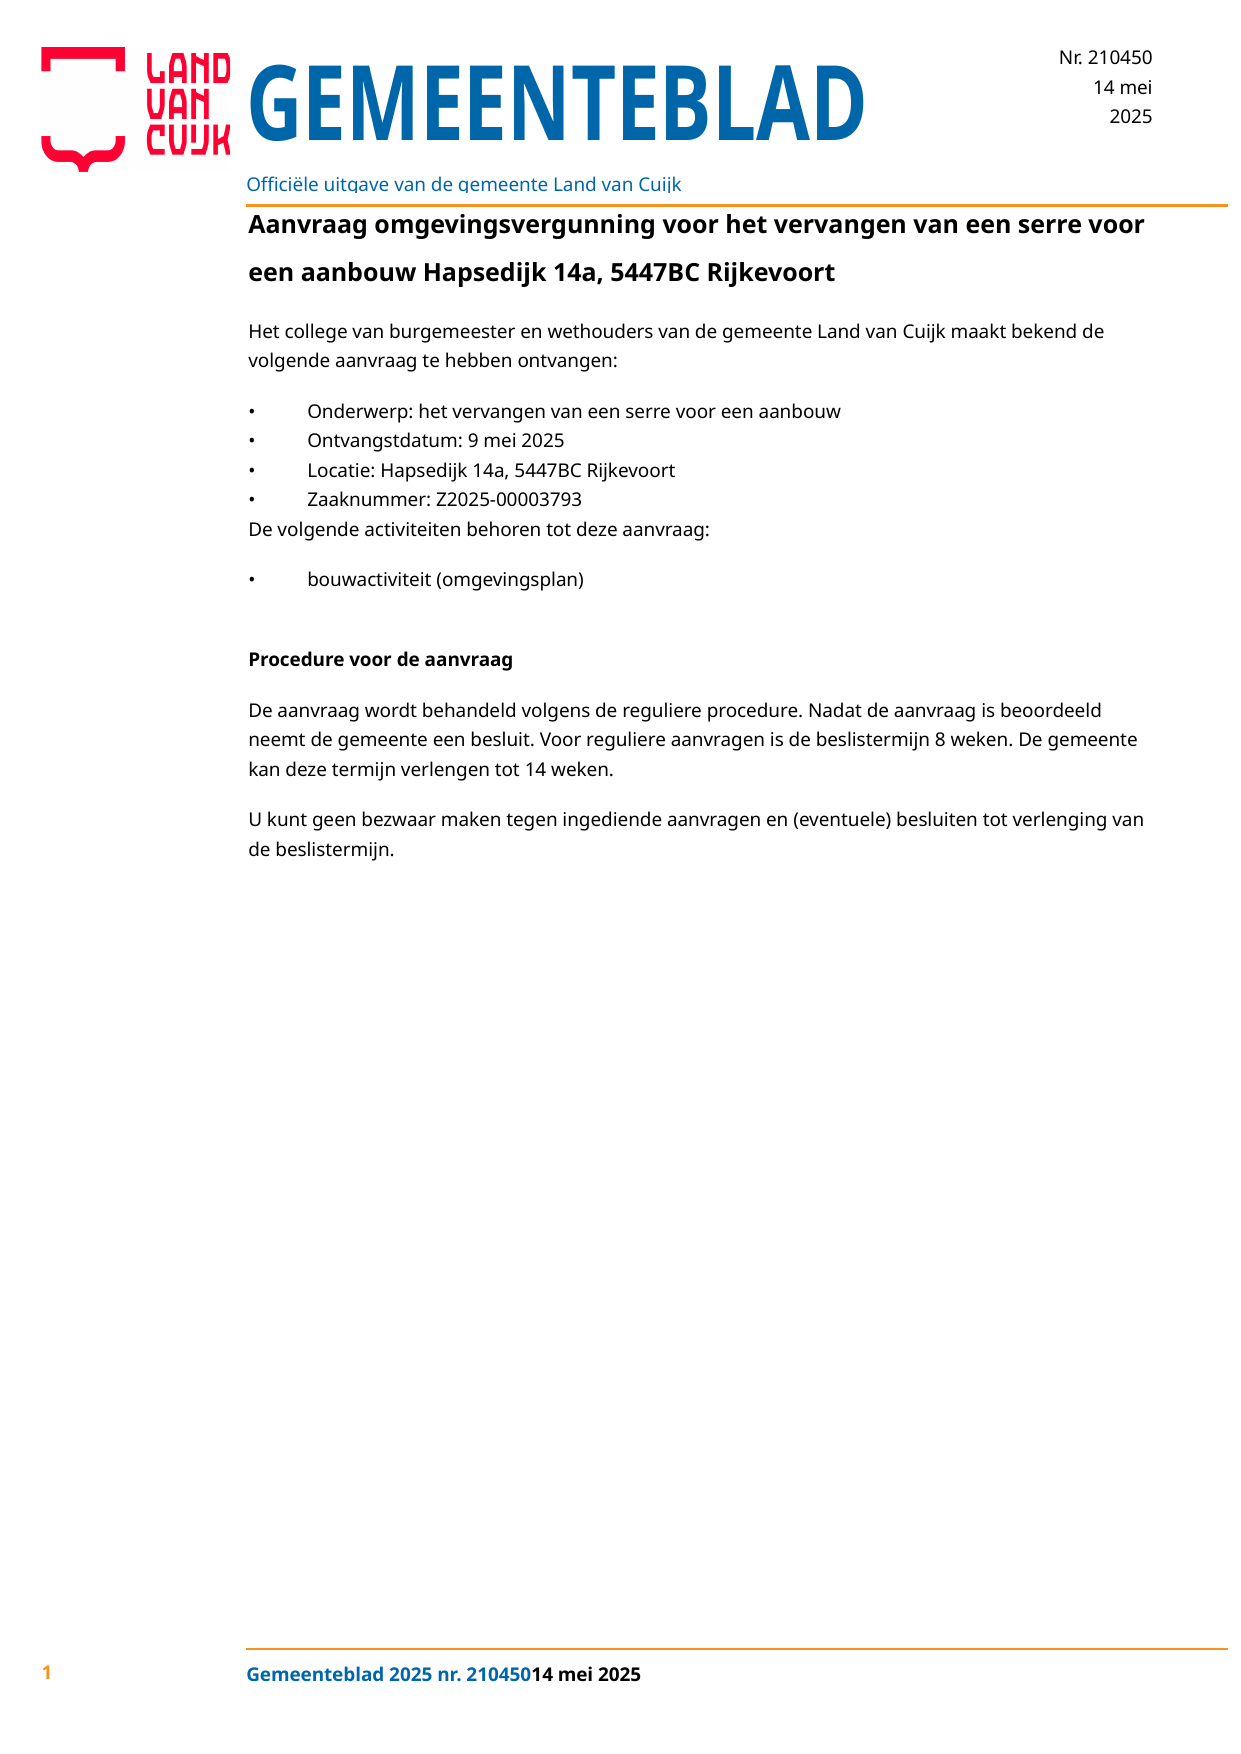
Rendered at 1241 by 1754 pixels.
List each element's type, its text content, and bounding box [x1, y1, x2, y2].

list Ontvangstdatum: 9 mei 2025 [248, 427, 1152, 453]
text De volgende activiteiten behoren tot deze aanvraag: [248, 516, 1152, 542]
text U kunt geen bezwaar maken tegen ingediende aanvragen en (eventuele) besluiten tot verlenging van de beslistermijn. [248, 807, 1152, 862]
list Locatie: Hapsedijk 14a, 5447BC Rijkevoort [248, 457, 1152, 483]
text Aanvraag omgevingsvergunning voor het vervangen van een serre voor een aanbouw Hapsedijk 14a, 5447BC Rijkevoort [248, 207, 1152, 288]
picture [41, 47, 231, 172]
text Procedure voor de aanvraag [248, 647, 1152, 672]
text Het college van burgemeester en wethouders van de gemeente Land van Cuijk maakt bekend de volgende aanvraag te hebben ontvangen: [248, 318, 1152, 373]
list bouwactiviteit (omgevingsplan) [248, 567, 1152, 592]
text De aanvraag wordt behandeld volgens de reguliere procedure. Nadat de aanvraag is beoordeeld neemt de gemeente een besluit. Voor reguliere aanvragen is de beslistermijn 8 weken. De gemeente kan deze termijn verlengen tot 14 weken. [248, 697, 1152, 782]
list Zaaknummer: Z2025-00003793 [248, 487, 1152, 512]
list Onderwerp: het vervangen van een serre voor een aanbouw [248, 398, 1152, 424]
